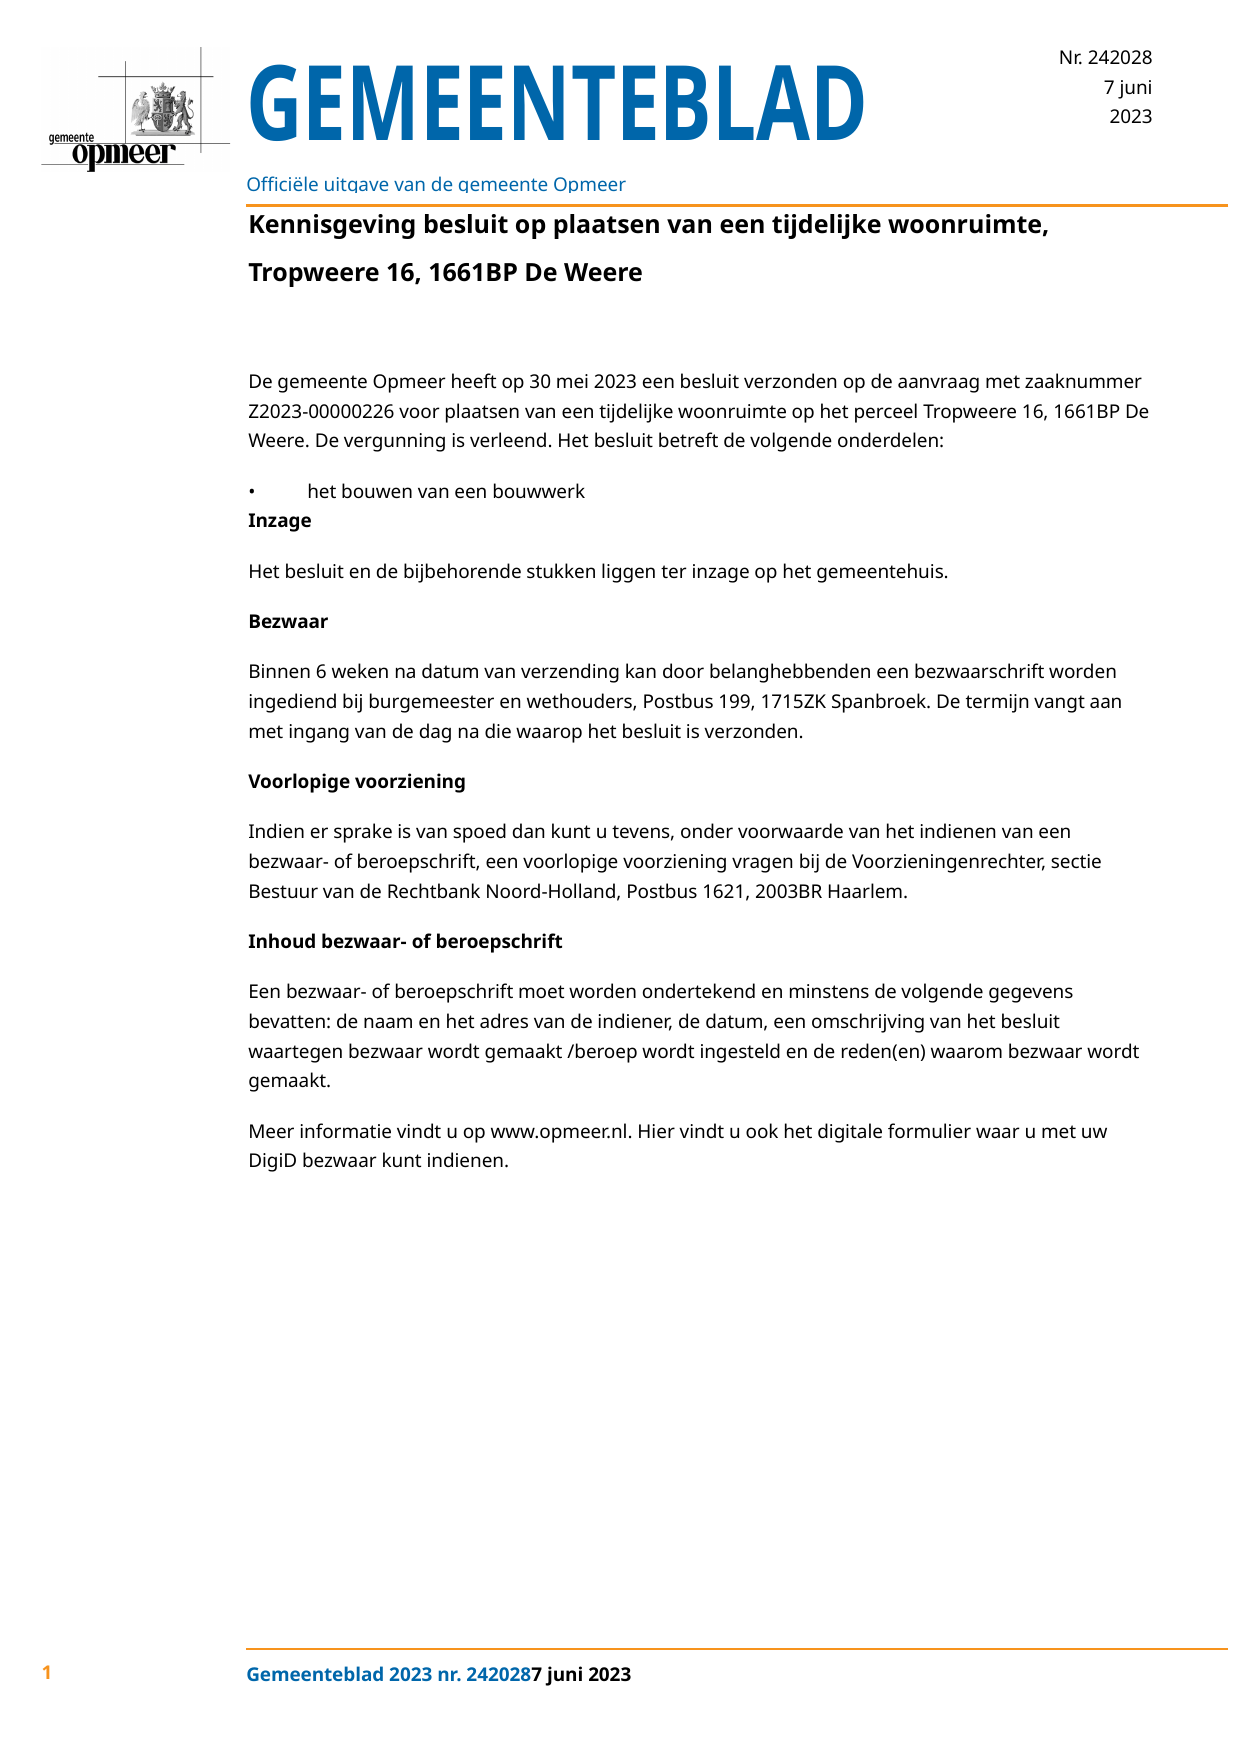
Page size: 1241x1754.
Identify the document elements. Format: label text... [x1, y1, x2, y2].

text Indien er sprake is van spoed dan kunt u tevens, onder voorwaarde van het indienen van een bezwaar- of beroepschrift, een voorlopige voorziening vragen bij de Voorzieningenrechter, sectie Bestuur van de Rechtbank Noord-Holland, Postbus 1621, 2003BR Haarlem. [248, 819, 1152, 904]
text Inzage [248, 507, 1152, 533]
text Voorlopige voorziening [248, 768, 1152, 794]
text De gemeente Opmeer heeft op 30 mei 2023 een besluit verzonden op de aanvraag met zaaknummer Z2023-00000226 voor plaatsen van een tijdelijke woonruimte op het perceel Tropweere 16, 1661BP De Weere. De vergunning is verleend. Het besluit betreft de volgende onderdelen: [248, 368, 1152, 453]
text Bezwaar [248, 608, 1152, 634]
text Meer informatie vindt u op www.opmeer.nl. Hier vindt u ook het digitale formulier waar u met uw DigiD bezwaar kunt indienen. [248, 1118, 1152, 1173]
text Kennisgeving besluit op plaatsen van een tijdelijke woonruimte, Tropweere 16, 1661BP De Weere [248, 207, 1152, 288]
text Een bezwaar- of beroepschrift moet worden ondertekend en minstens de volgende gegevens bevatten: de naam en het adres van de indiener, de datum, een omschrijving van het besluit waartegen bezwaar wordt gemaakt /beroep wordt ingesteld en de reden(en) waarom bezwaar wordt gemaakt. [248, 979, 1152, 1093]
picture [41, 47, 231, 172]
text Inhoud bezwaar- of beroepschrift [248, 928, 1152, 954]
list het bouwen van een bouwwerk [248, 478, 1152, 504]
text Binnen 6 weken na datum van verzending kan door belanghebbenden een bezwaarschrift worden ingediend bij burgemeester en wethouders, Postbus 199, 1715ZK Spanbroek. De termijn vangt aan met ingang van de dag na die waarop het besluit is verzonden. [248, 659, 1152, 744]
text Het besluit en de bijbehorende stukken liggen ter inzage op het gemeentehuis. [248, 558, 1152, 584]
